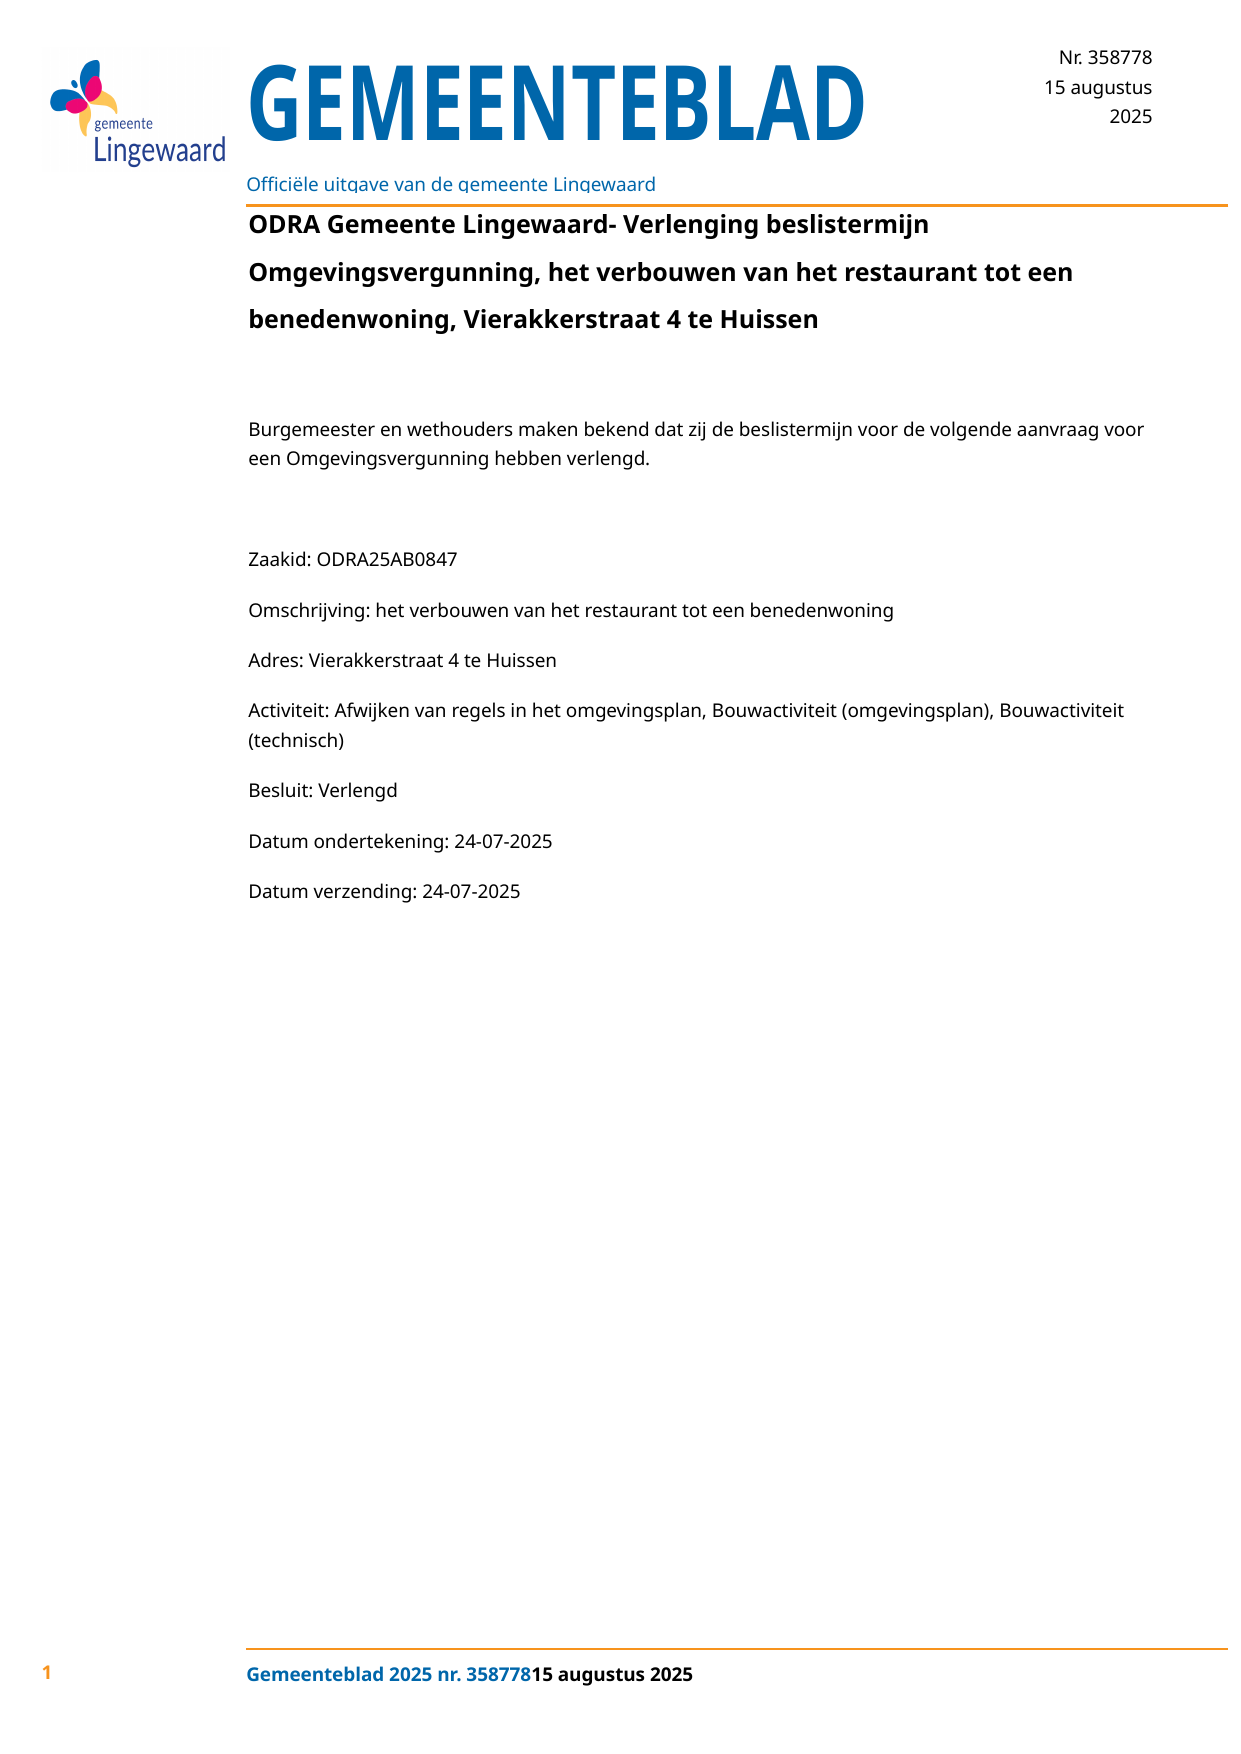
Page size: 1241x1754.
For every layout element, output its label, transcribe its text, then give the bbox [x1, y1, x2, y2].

picture [41, 47, 231, 172]
text Burgemeester en wethouders maken bekend dat zij de beslistermijn voor de volgende aanvraag voor een Omgevingsvergunning hebben verlengd. [248, 416, 1152, 471]
text ODRA Gemeente Lingewaard- Verlenging beslistermijn Omgevingsvergunning, het verbouwen van het restaurant tot een benedenwoning, Vierakkerstraat 4 te Huissen [248, 207, 1152, 336]
text Omschrijving: het verbouwen van het restaurant tot een benedenwoning [248, 597, 1152, 622]
text Activiteit: Afwijken van regels in het omgevingsplan, Bouwactiviteit (omgevingsplan), Bouwactiviteit (technisch) [248, 698, 1152, 753]
text Besluit: Verlengd [248, 778, 1152, 803]
text Zaakid: ODRA25AB0847 [248, 546, 1152, 572]
text Datum ondertekening: 24-07-2025 [248, 828, 1152, 854]
text Datum verzending: 24-07-2025 [248, 878, 1152, 904]
text Adres: Vierakkerstraat 4 te Huissen [248, 647, 1152, 673]
